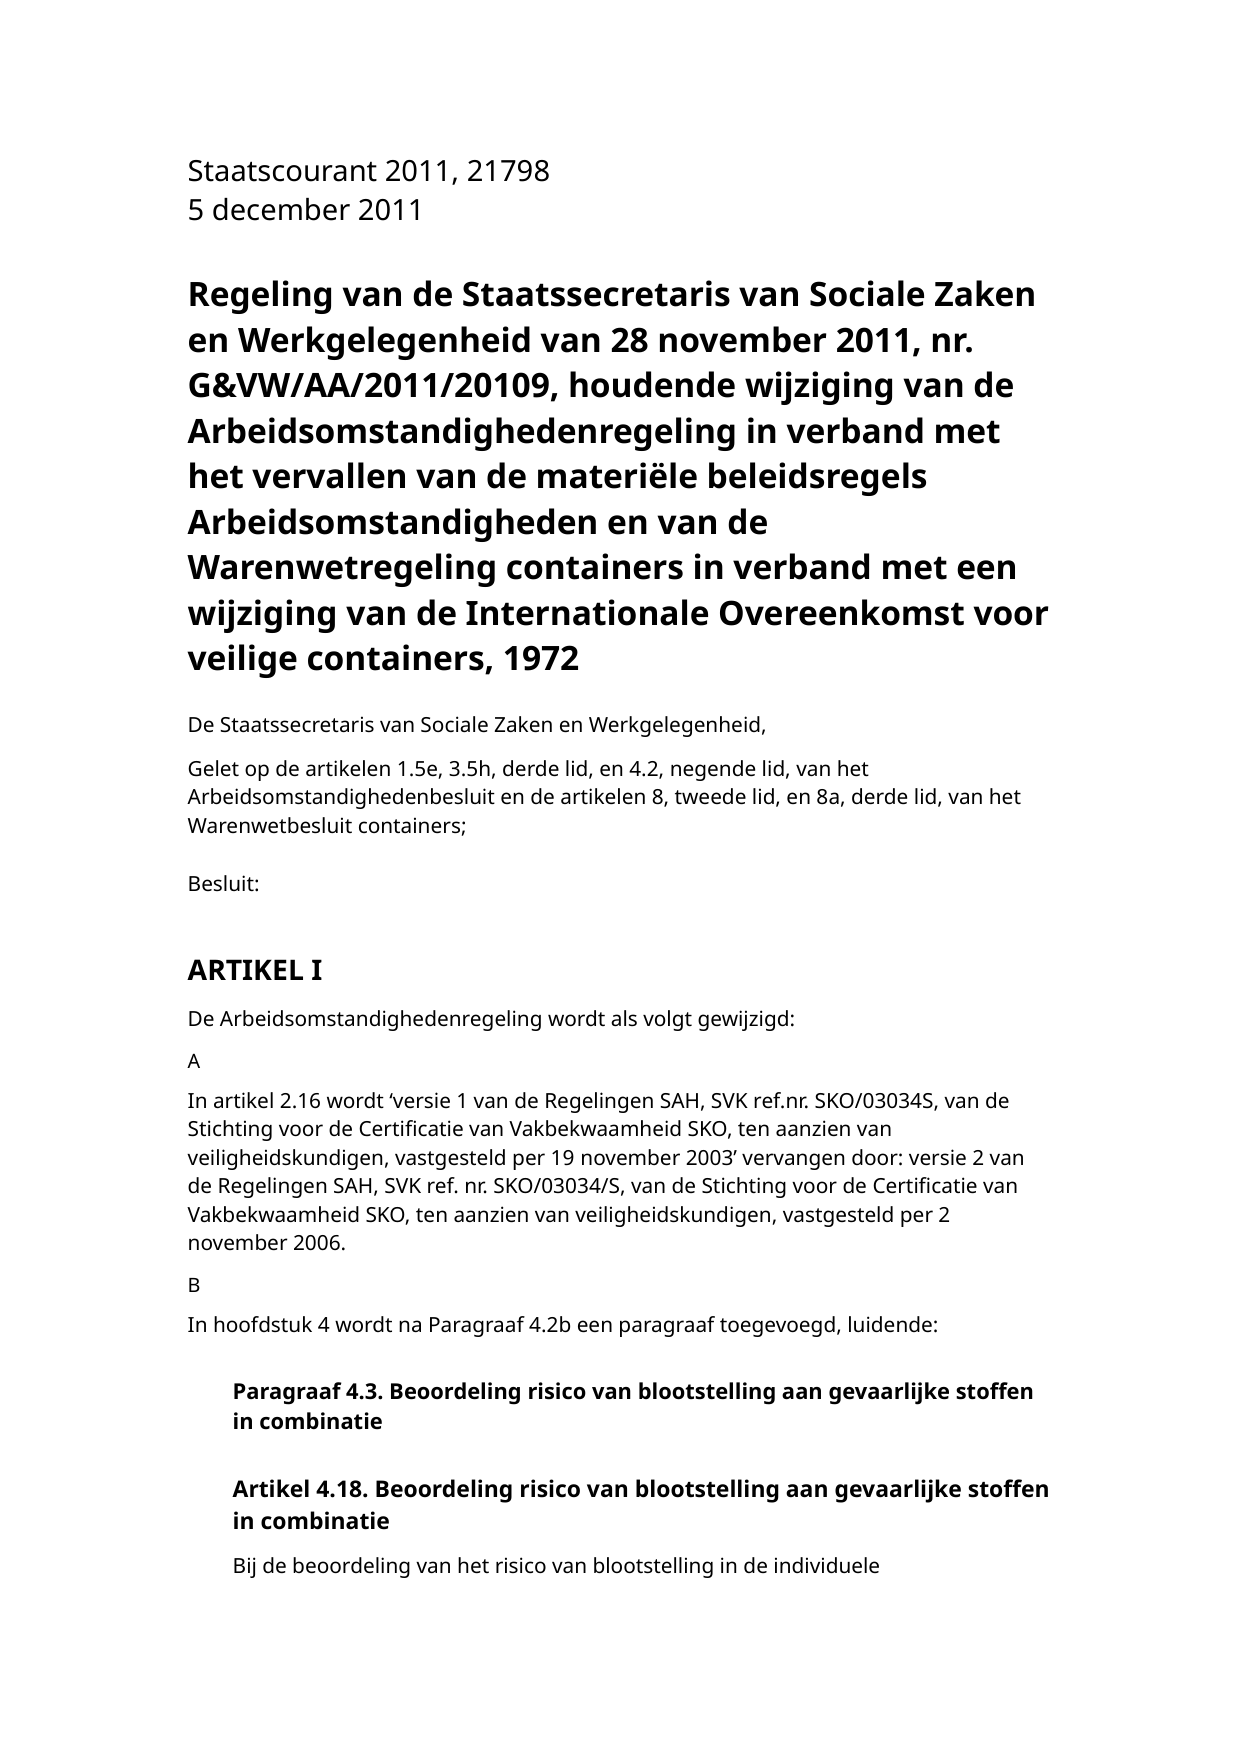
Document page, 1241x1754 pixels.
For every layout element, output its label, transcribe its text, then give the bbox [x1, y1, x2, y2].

text Gelet op de artikelen 1.5e, 3.5h, derde lid, en 4.2, negende lid, van het Arbeidsomstandighedenbesluit en de artikelen 8, tweede lid, en 8a, derde lid, van het Warenwetbesluit containers; [187, 754, 1053, 839]
text In artikel 2.16 wordt ‘versie 1 van de Regelingen SAH, SVK ref.nr. SKO/03034S, van de Stichting voor de Certificatie van Vakbekwaamheid SKO, ten aanzien van veiligheidskundigen, vastgesteld per 19 november 2003’ vervangen door: versie 2 van de Regelingen SAH, SVK ref. nr. SKO/03034/S, van de Stichting voor de Certificatie van Vakbekwaamheid SKO, ten aanzien van veiligheidskundigen, vastgesteld per 2 november 2006. [187, 1086, 1053, 1257]
subtitle ARTIKEL I [187, 950, 1053, 989]
text 5 december 2011 [187, 190, 1053, 229]
text B [187, 1272, 1053, 1299]
subtitle Paragraaf 4.3. Beoordeling risico van blootstelling aan gevaarlijke stoffen in combinatie [232, 1376, 1053, 1436]
subtitle Regeling van de Staatssecretaris van Sociale Zaken en Werkgelegenheid van 28 november 2011, nr. G&VW/AA/2011/20109, houdende wijziging van de Arbeidsomstandighedenregeling in verband met het vervallen van de materiële beleidsregels Arbeidsomstandigheden en van de Warenwetregeling containers in verband met een wijziging van de Internationale Overeenkomst voor veilige containers, 1972 [187, 271, 1053, 681]
text De Arbeidsomstandighedenregeling wordt als volgt gewijzigd: [187, 1004, 1053, 1032]
text In hoofdstuk 4 wordt na Paragraaf 4.2b een paragraaf toegevoegd, luidende: [187, 1310, 1053, 1339]
text Besluit: [187, 869, 1053, 898]
text Bij de beoordeling van het risico van blootstelling in de individuele [232, 1551, 1053, 1579]
text A [187, 1047, 1053, 1074]
text De Staatssecretaris van Sociale Zaken en Werkgelegenheid, [187, 711, 1053, 739]
text Staatscourant 2011, 21798 [187, 150, 1053, 190]
subtitle Artikel 4.18. Beoordeling risico van blootstelling aan gevaarlijke stoffen in combinatie [232, 1473, 1053, 1536]
